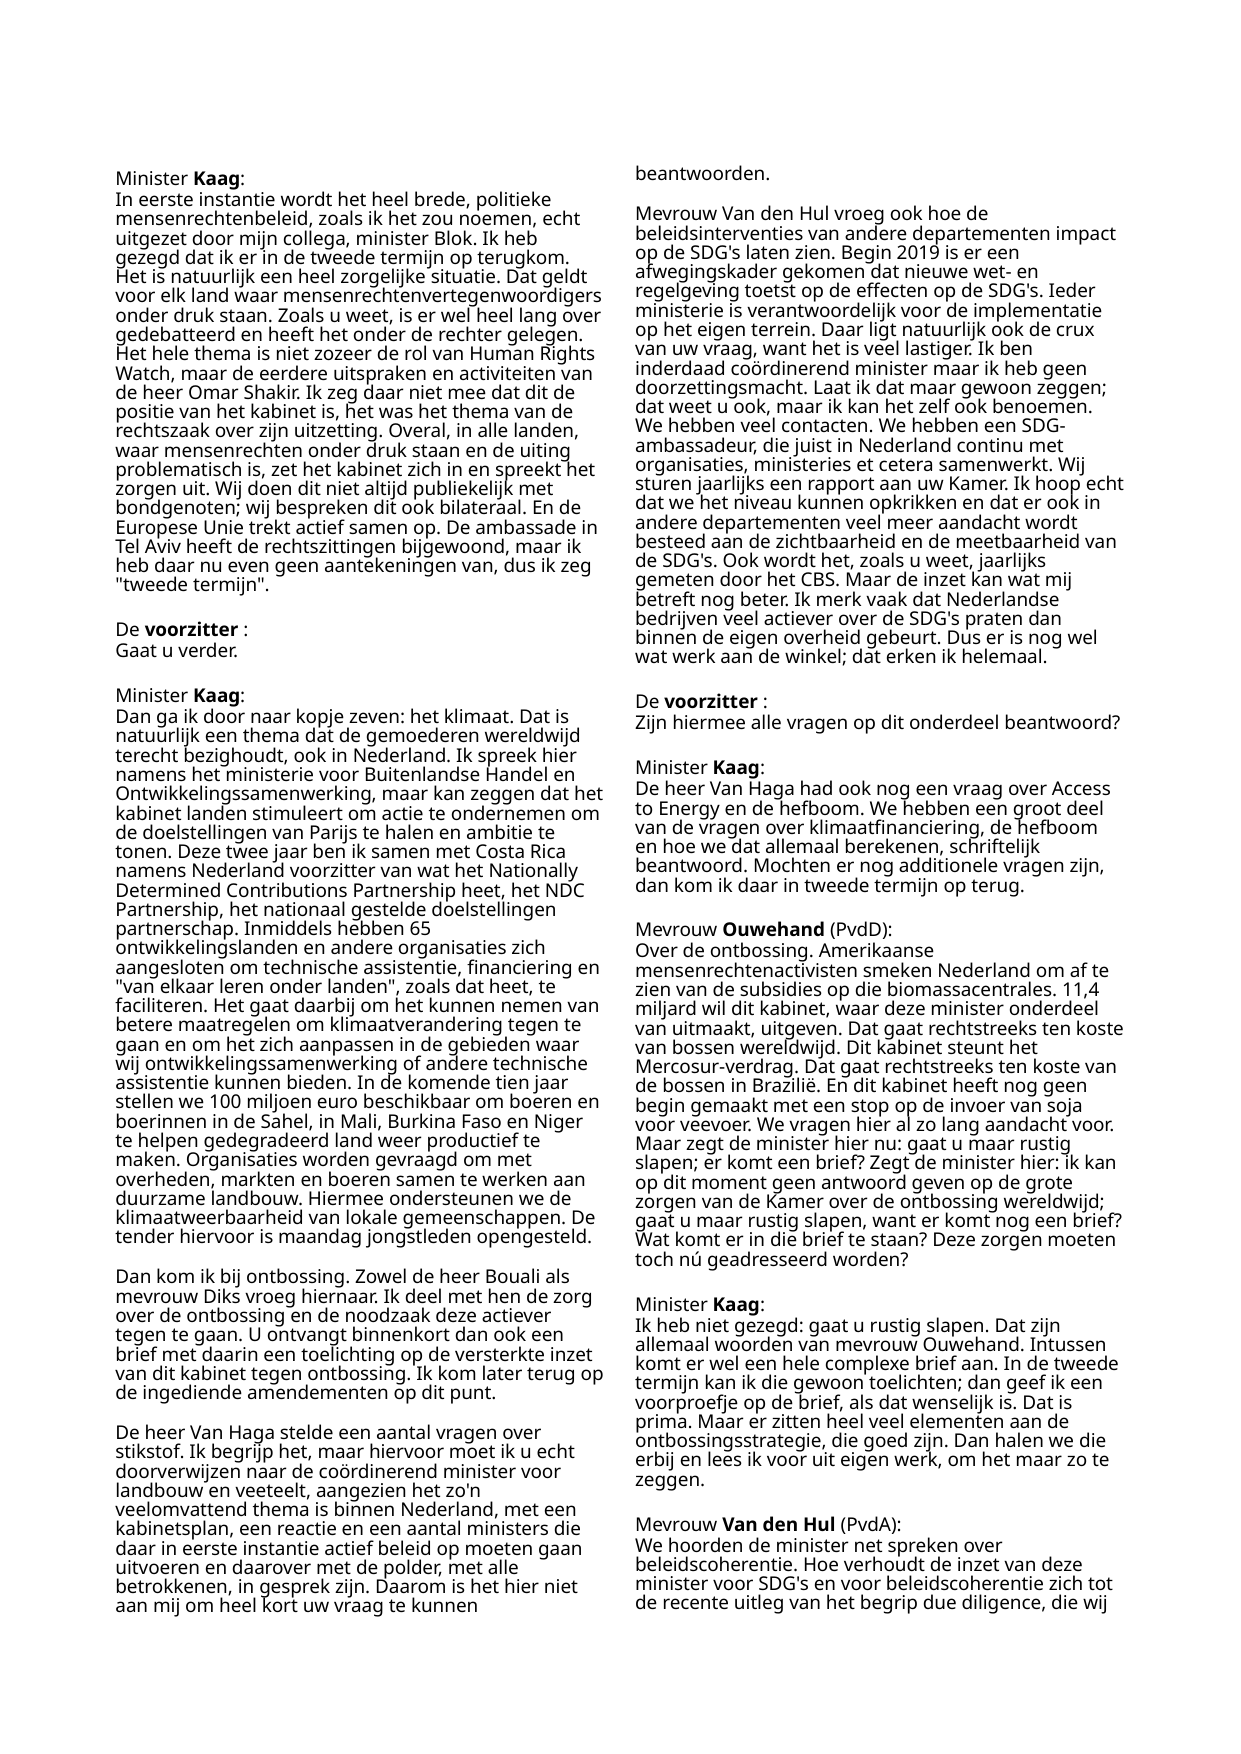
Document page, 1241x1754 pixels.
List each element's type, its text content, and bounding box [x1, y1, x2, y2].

text Mevrouw Ouwehand (PvdD): [635, 917, 1125, 942]
text We hoorden de minister net spreken over beleidscoherentie. Hoe verhoudt de inzet van deze minister voor SDG's en voor beleidscoherentie zich tot de recente uitleg van het begrip due diligence, die wij [635, 1537, 1125, 1614]
text De heer Van Haga stelde een aantal vragen over stikstof. Ik begrijp het, maar hiervoor moet ik u echt doorverwijzen naar de coördinerend minister voor landbouw en veeteelt, aangezien het zo'n veelomvattend thema is binnen Nederland, met een kabinetsplan, een reactie en een aantal ministers die daar in eerste instantie actief beleid op moeten gaan uitvoeren en daarover met de polder, met alle betrokkenen, in gesprek zijn. Daarom is het hier niet aan mij om heel kort uw vraag te kunnen [115, 1424, 605, 1617]
text Over de ontbossing. Amerikaanse mensenrechtenactivisten smeken Nederland om af te zien van de subsidies op die biomassacentrales. 11,4 miljard wil dit kabinet, waar deze minister onderdeel van uitmaakt, uitgeven. Dat gaat rechtstreeks ten koste van bossen wereldwijd. Dit kabinet steunt het Mercosur-verdrag. Dat gaat rechtstreeks ten koste van de bossen in Brazilië. En dit kabinet heeft nog geen begin gemaakt met een stop op de invoer van soja voor veevoer. We vragen hier al zo lang aandacht voor. Maar zegt de minister hier nu: gaat u maar rustig slapen; er komt een brief? Zegt de minister hier: ik kan op dit moment geen antwoord geven op de grote zorgen van de Kamer over de ontbossing wereldwijd; gaat u maar rustig slapen, want er komt nog een brief? Wat komt er in die brief te staan? Deze zorgen moeten toch nú geadresseerd worden? [635, 942, 1125, 1270]
text In eerste instantie wordt het heel brede, politieke mensenrechtenbeleid, zoals ik het zou noemen, echt uitgezet door mijn collega, minister Blok. Ik heb gezegd dat ik er in de tweede termijn op terugkom. Het is natuurlijk een heel zorgelijke situatie. Dat geldt voor elk land waar mensenrechtenvertegenwoordigers onder druk staan. Zoals u weet, is er wel heel lang over gedebatteerd en heeft het onder de rechter gelegen. Het hele thema is niet zozeer de rol van Human Rights Watch, maar de eerdere uitspraken en activiteiten van de heer Omar Shakir. Ik zeg daar niet mee dat dit de positie van het kabinet is, het was het thema van de rechtszaak over zijn uitzetting. Overal, in alle landen, waar mensenrechten onder druk staan en de uiting problematisch is, zet het kabinet zich in en spreekt het zorgen uit. Wij doen dit niet altijd publiekelijk met bondgenoten; wij bespreken dit ook bilateraal. En de Europese Unie trekt actief samen op. De ambassade in Tel Aviv heeft de rechtszittingen bijgewoond, maar ik heb daar nu even geen aantekeningen van, dus ik zeg "tweede termijn". [115, 191, 605, 596]
text Mevrouw Van den Hul vroeg ook hoe de beleidsinterventies van andere departementen impact op de SDG's laten zien. Begin 2019 is er een afwegingskader gekomen dat nieuwe wet- en regelgeving toetst op de effecten op de SDG's. Ieder ministerie is verantwoordelijk voor de implementatie op het eigen terrein. Daar ligt natuurlijk ook de crux van uw vraag, want het is veel lastiger. Ik ben inderdaad coördinerend minister maar ik heb geen doorzettingsmacht. Laat ik dat maar gewoon zeggen; dat weet u ook, maar ik kan het zelf ook benoemen. We hebben veel contacten. We hebben een SDG-ambassadeur, die juist in Nederland continu met organisaties, ministeries et cetera samenwerkt. Wij sturen jaarlijks een rapport aan uw Kamer. Ik hoop echt dat we het niveau kunnen opkrikken en dat er ook in andere departementen veel meer aandacht wordt besteed aan de zichtbaarheid en de meetbaarheid van de SDG's. Ook wordt het, zoals u weet, jaarlijks gemeten door het CBS. Maar de inzet kan wat mij betreft nog beter. Ik merk vaak dat Nederlandse bedrijven veel actiever over de SDG's praten dan binnen de eigen overheid gebeurt. Dus er is nog wel wat werk aan de winkel; dat erken ik helemaal. [635, 205, 1125, 668]
text De voorzitter : [115, 617, 605, 642]
text De voorzitter : [635, 689, 1125, 714]
text beantwoorden. [635, 165, 1125, 184]
text Dan kom ik bij ontbossing. Zowel de heer Bouali als mevrouw Diks vroeg hiernaar. Ik deel met hen de zorg over de ontbossing en de noodzaak deze actiever tegen te gaan. U ontvangt binnenkort dan ook een brief met daarin een toelichting op de versterkte inzet van dit kabinet tegen ontbossing. Ik kom later terug op de ingediende amendementen op dit punt. [115, 1268, 605, 1403]
text De heer Van Haga had ook nog een vraag over Access to Energy en de hefboom. We hebben een groot deel van de vragen over klimaatfinanciering, de hefboom en hoe we dat allemaal berekenen, schriftelijk beantwoord. Mochten er nog additionele vragen zijn, dan kom ik daar in tweede termijn op terug. [635, 780, 1125, 896]
text Minister Kaag: [115, 165, 605, 191]
text Ik heb niet gezegd: gaat u rustig slapen. Dat zijn allemaal woorden van mevrouw Ouwehand. Intussen komt er wel een hele complexe brief aan. In de tweede termijn kan ik die gewoon toelichten; dan geef ik een voorproefje op de brief, als dat wenselijk is. Dat is prima. Maar er zitten heel veel elementen aan de ontbossingsstrategie, die goed zijn. Dan halen we die erbij en lees ik voor uit eigen werk, om het maar zo te zeggen. [635, 1317, 1125, 1490]
text Gaat u verder. [115, 642, 605, 662]
text Zijn hiermee alle vragen op dit onderdeel beantwoord? [635, 714, 1125, 734]
text Minister Kaag: [635, 754, 1125, 780]
text Mevrouw Van den Hul (PvdA): [635, 1511, 1125, 1537]
text Minister Kaag: [635, 1291, 1125, 1317]
text Dan ga ik door naar kopje zeven: het klimaat. Dat is natuurlijk een thema dat de gemoederen wereldwijd terecht bezighoudt, ook in Nederland. Ik spreek hier namens het ministerie voor Buitenlandse Handel en Ontwikkelingssamenwerking, maar kan zeggen dat het kabinet landen stimuleert om actie te ondernemen om de doelstellingen van Parijs te halen en ambitie te tonen. Deze twee jaar ben ik samen met Costa Rica namens Nederland voorzitter van wat het Nationally Determined Contributions Partnership heet, het NDC Partnership, het nationaal gestelde doelstellingen partnerschap. Inmiddels hebben 65 ontwikkelingslanden en andere organisaties zich aangesloten om technische assistentie, financiering en "van elkaar leren onder landen", zoals dat heet, te faciliteren. Het gaat daarbij om het kunnen nemen van betere maatregelen om klimaatverandering tegen te gaan en om het zich aanpassen in de gebieden waar wij ontwikkelingssamenwerking of andere technische assistentie kunnen bieden. In de komende tien jaar stellen we 100 miljoen euro beschikbaar om boeren en boerinnen in de Sahel, in Mali, Burkina Faso en Niger te helpen gedegradeerd land weer productief te maken. Organisaties worden gevraagd om met overheden, markten en boeren samen te werken aan duurzame landbouw. Hiermee ondersteunen we de klimaatweerbaarheid van lokale gemeenschappen. De tender hiervoor is maandag jongstleden opengesteld. [115, 708, 605, 1248]
text Minister Kaag: [115, 682, 605, 708]
